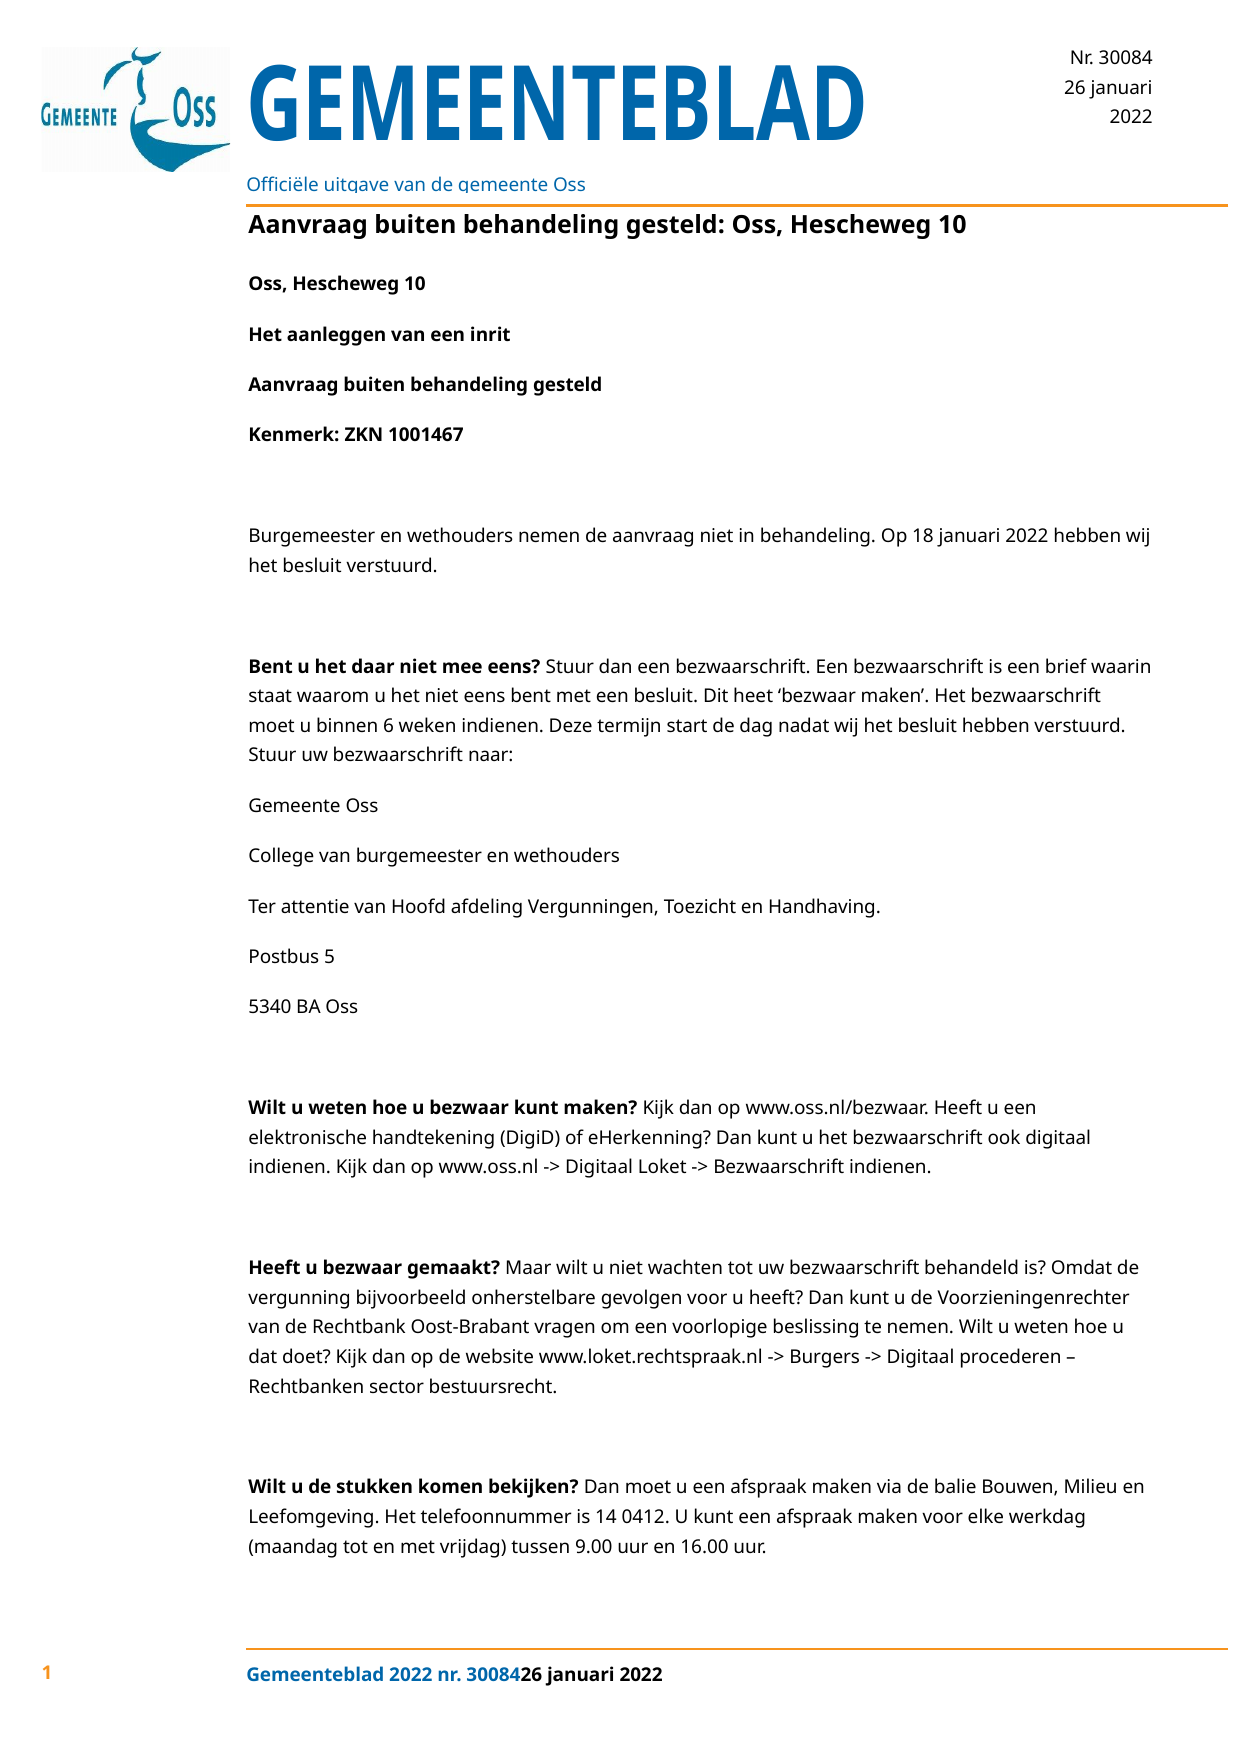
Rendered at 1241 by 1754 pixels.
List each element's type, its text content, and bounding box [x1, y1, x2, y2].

text 5340 BA Oss [248, 994, 1152, 1019]
text Wilt u de stukken komen bekijken? Dan moet u een afspraak maken via de balie Bouwen, Milieu en Leefomgeving. Het telefoonnummer is 14 0412. U kunt een afspraak maken voor elke werkdag (maandag tot en met vrijdag) tussen 9.00 uur en 16.00 uur. [248, 1474, 1152, 1558]
text Bent u het daar niet mee eens? Stuur dan een bezwaarschrift. Een bezwaarschrift is een brief waarin staat waarom u het niet eens bent met een besluit. Dit heet ‘bezwaar maken’. Het bezwaarschrift moet u binnen 6 weken indienen. Deze termijn start de dag nadat wij het besluit hebben verstuurd. Stuur uw bezwaarschrift naar: [248, 653, 1152, 767]
text Kenmerk: ZKN 1001467 [248, 422, 1152, 447]
text Het aanleggen van een inrit [248, 321, 1152, 346]
picture [41, 47, 231, 172]
text Aanvraag buiten behandeling gesteld: Oss, Hescheweg 10 [248, 207, 1152, 241]
text Postbus 5 [248, 943, 1152, 969]
text Aanvraag buiten behandeling gesteld [248, 371, 1152, 397]
text Gemeente Oss [248, 792, 1152, 818]
text Oss, Hescheweg 10 [248, 270, 1152, 296]
text College van burgemeester en wethouders [248, 842, 1152, 868]
text Ter attentie van Hoofd afdeling Vergunningen, Toezicht en Handhaving. [248, 893, 1152, 918]
text Heeft u bezwaar gemaakt? Maar wilt u niet wachten tot uw bezwaarschrift behandeld is? Omdat de vergunning bijvoorbeeld onherstelbare gevolgen voor u heeft? Dan kunt u de Voorzieningenrechter van de Rechtbank Oost-Brabant vragen om een voorlopige beslissing te nemen. Wilt u weten hoe u dat doet? Kijk dan op de website www.loket.rechtspraak.nl -> Burgers -> Digitaal procederen – Rechtbanken sector bestuursrecht. [248, 1254, 1152, 1398]
text Burgemeester en wethouders nemen de aanvraag niet in behandeling. Op 18 januari 2022 hebben wij het besluit verstuurd. [248, 522, 1152, 578]
text Wilt u weten hoe u bezwaar kunt maken? Kijk dan op www.oss.nl/bezwaar. Heeft u een elektronische handtekening (DigiD) of eHerkenning? Dan kunt u het bezwaarschrift ook digitaal indienen. Kijk dan op www.oss.nl -> Digitaal Loket -> Bezwaarschrift indienen. [248, 1094, 1152, 1179]
